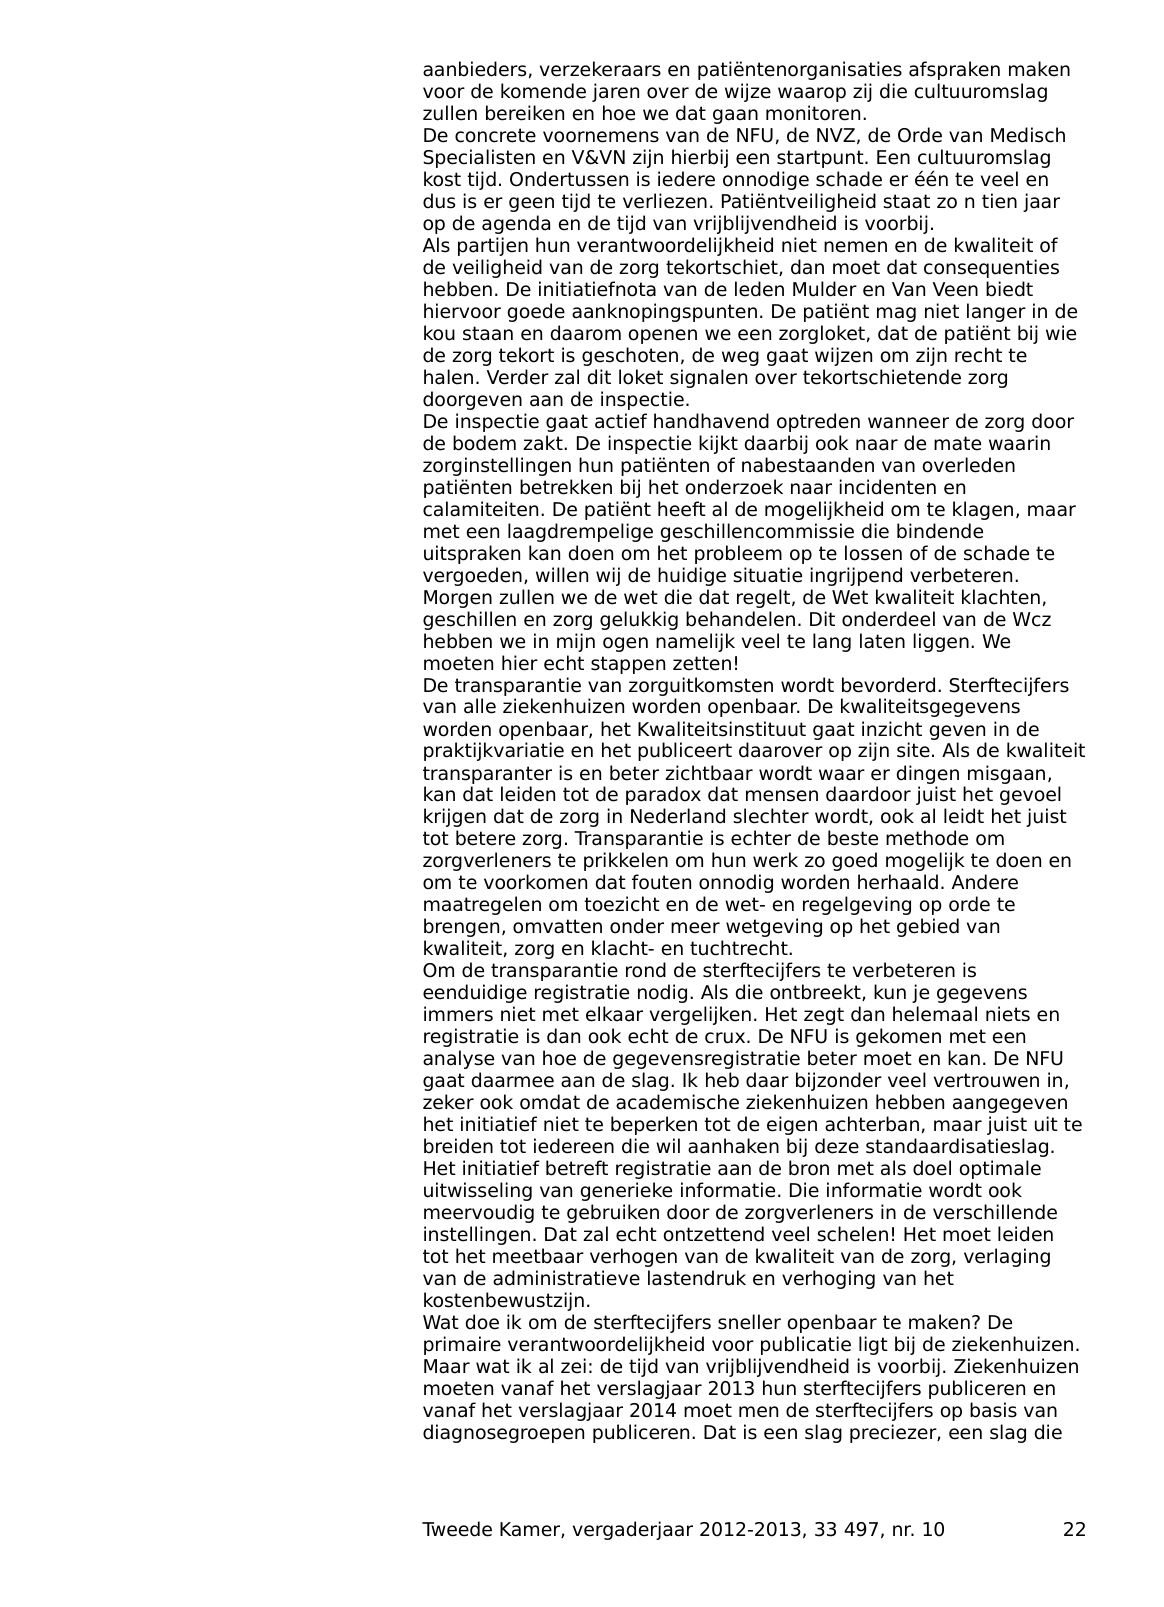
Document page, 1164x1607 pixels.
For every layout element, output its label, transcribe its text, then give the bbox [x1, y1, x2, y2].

text De concrete voornemens van de NFU, de NVZ, de Orde van Medisch Specialisten en V&VN zijn hierbij een startpunt. Een cultuuromslag kost tijd. Ondertussen is iedere onnodige schade er één te veel en dus is er geen tijd te verliezen. Patiëntveiligheid staat zo n tien jaar op de agenda en de tijd van vrijblijvendheid is voorbij. [422, 125, 1087, 235]
text De inspectie gaat actief handhavend optreden wanneer de zorg door de bodem zakt. De inspectie kijkt daarbij ook naar de mate waarin zorginstellingen hun patiënten of nabestaanden van overleden patiënten betrekken bij het onderzoek naar incidenten en calamiteiten. De patiënt heeft al de mogelijkheid om te klagen, maar met een laagdrempelige geschillencommissie die bindende uitspraken kan doen om het probleem op te lossen of de schade te vergoeden, willen wij de huidige situatie ingrijpend verbeteren. Morgen zullen we de wet die dat regelt, de Wet kwaliteit klachten, geschillen en zorg gelukkig behandelen. Dit onderdeel van de Wcz hebben we in mijn ogen namelijk veel te lang laten liggen. We moeten hier echt stappen zetten! [422, 411, 1087, 674]
text De transparantie van zorguitkomsten wordt bevorderd. Sterftecijfers van alle ziekenhuizen worden openbaar. De kwaliteitsgegevens worden openbaar, het Kwaliteitsinstituut gaat inzicht geven in de praktijkvariatie en het publiceert daarover op zijn site. Als de kwaliteit transparanter is en beter zichtbaar wordt waar er dingen misgaan, kan dat leiden tot de paradox dat mensen daardoor juist het gevoel krijgen dat de zorg in Nederland slechter wordt, ook al leidt het juist tot betere zorg. Transparantie is echter de beste methode om zorgverleners te prikkelen om hun werk zo goed mogelijk te doen en om te voorkomen dat fouten onnodig worden herhaald. Andere maatregelen om toezicht en de wet- en regelgeving op orde te brengen, omvatten onder meer wetgeving op het gebied van kwaliteit, zorg en klacht- en tuchtrecht. [422, 674, 1087, 960]
text Als partijen hun verantwoordelijkheid niet nemen en de kwaliteit of de veiligheid van de zorg tekortschiet, dan moet dat consequenties hebben. De initiatiefnota van de leden Mulder en Van Veen biedt hiervoor goede aanknopingspunten. De patiënt mag niet langer in de kou staan en daarom openen we een zorgloket, dat de patiënt bij wie de zorg tekort is geschoten, de weg gaat wijzen om zijn recht te halen. Verder zal dit loket signalen over tekortschietende zorg doorgeven aan de inspectie. [422, 235, 1087, 411]
text aanbieders, verzekeraars en patiëntenorganisaties afspraken maken voor de komende jaren over de wijze waarop zij die cultuuromslag zullen bereiken en hoe we dat gaan monitoren. [422, 59, 1087, 125]
text Wat doe ik om de sterftecijfers sneller openbaar te maken? De primaire verantwoordelijkheid voor publicatie ligt bij de ziekenhuizen. Maar wat ik al zei: de tijd van vrijblijvendheid is voorbij. Ziekenhuizen moeten vanaf het verslagjaar 2013 hun sterftecijfers publiceren en vanaf het verslagjaar 2014 moet men de sterftecijfers op basis van diagnosegroepen publiceren. Dat is een slag preciezer, een slag die [422, 1312, 1087, 1444]
text Om de transparantie rond de sterftecijfers te verbeteren is eenduidige registratie nodig. Als die ontbreekt, kun je gegevens immers niet met elkaar vergelijken. Het zegt dan helemaal niets en registratie is dan ook echt de crux. De NFU is gekomen met een analyse van hoe de gegevensregistratie beter moet en kan. De NFU gaat daarmee aan de slag. Ik heb daar bijzonder veel vertrouwen in, zeker ook omdat de academische ziekenhuizen hebben aangegeven het initiatief niet te beperken tot de eigen achterban, maar juist uit te breiden tot iedereen die wil aanhaken bij deze standaardisatieslag. Het initiatief betreft registratie aan de bron met als doel optimale uitwisseling van generieke informatie. Die informatie wordt ook meervoudig te gebruiken door de zorgverleners in de verschillende instellingen. Dat zal echt ontzettend veel schelen! Het moet leiden tot het meetbaar verhogen van de kwaliteit van de zorg, verlaging van de administratieve lastendruk en verhoging van het kostenbewustzijn. [422, 960, 1087, 1312]
